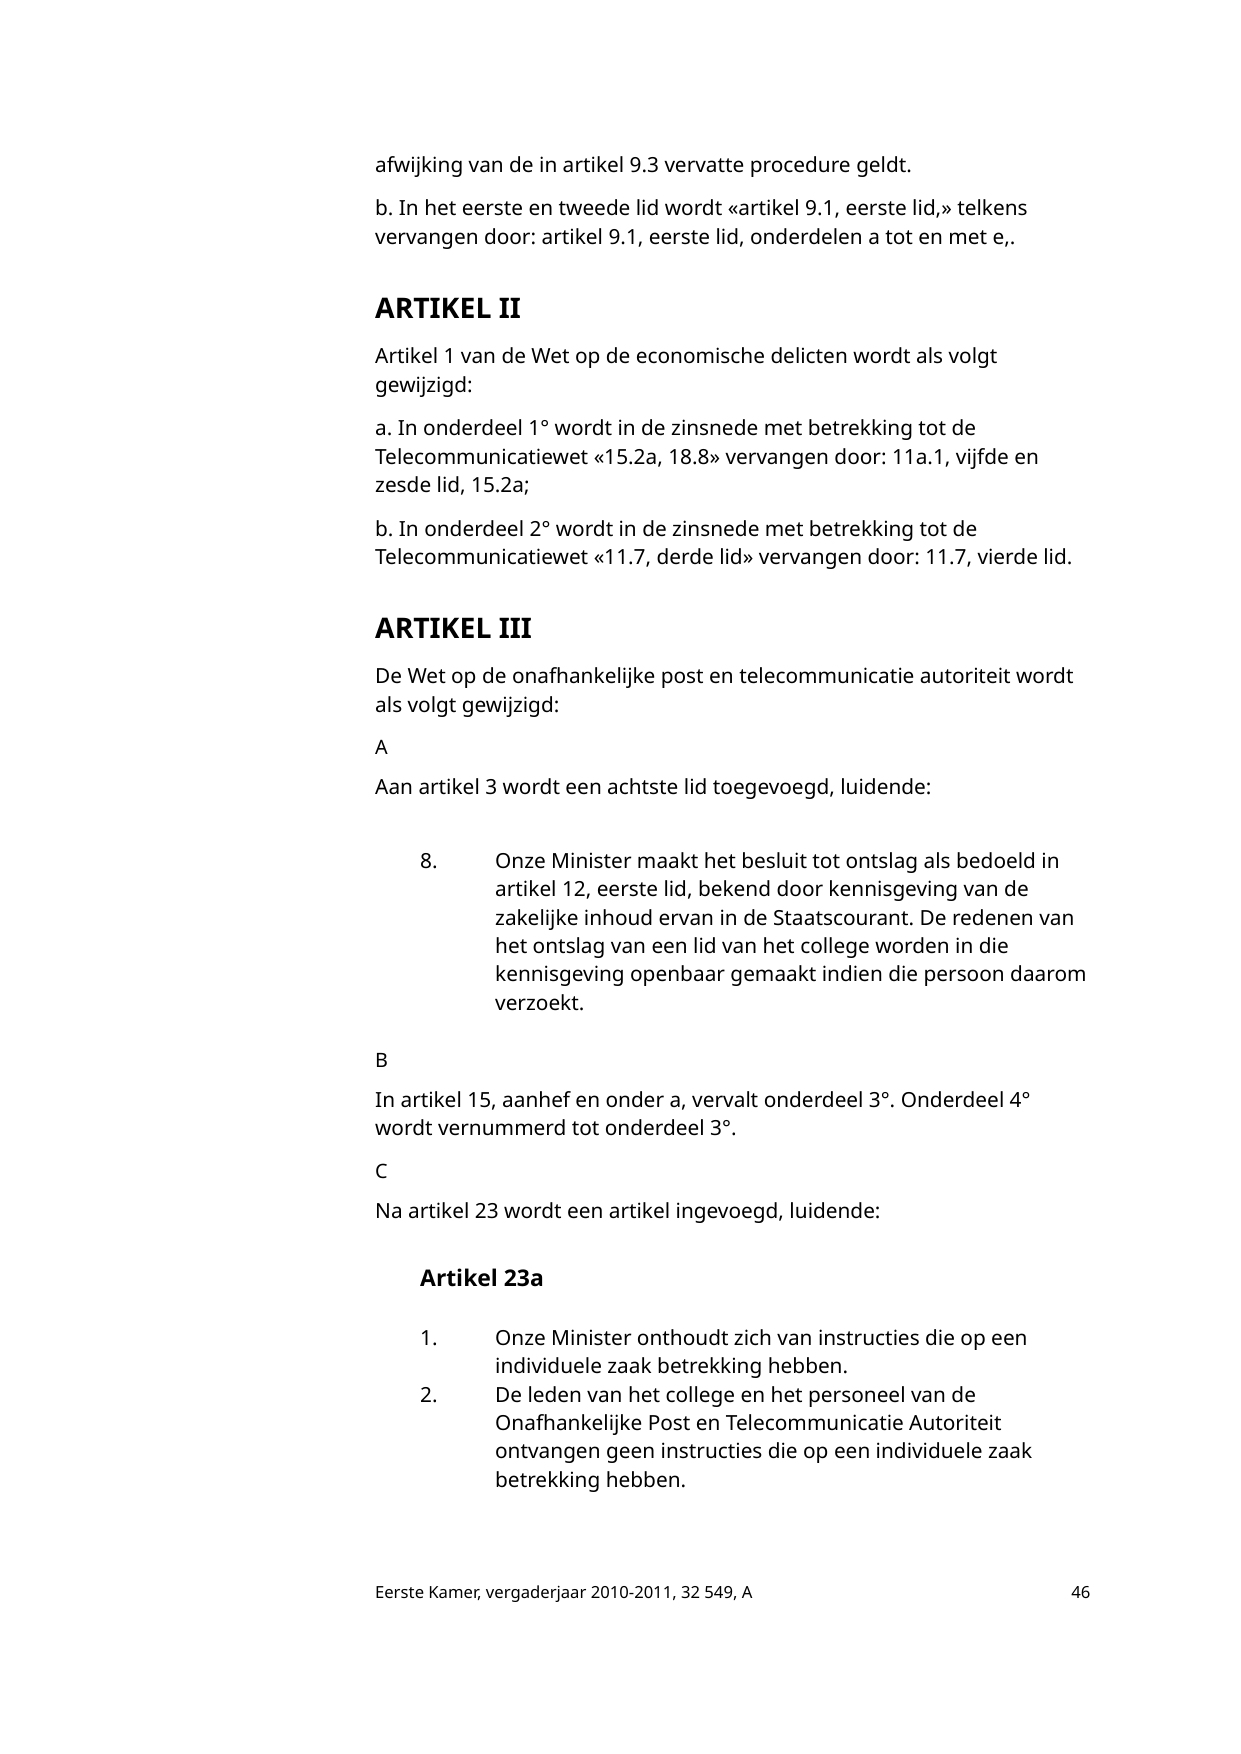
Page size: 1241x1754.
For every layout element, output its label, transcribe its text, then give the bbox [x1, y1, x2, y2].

text Artikel 1 van de Wet op de economische delicten wordt als volgt gewijzigd: [375, 341, 1090, 398]
text C [375, 1157, 1090, 1184]
text b. In het eerste en tweede lid wordt «artikel 9.1, eerste lid,» telkens vervangen door: artikel 9.1, eerste lid, onderdelen a tot en met e,. [375, 193, 1090, 250]
list Onze Minister maakt het besluit tot ontslag als bedoeld in artikel 12, eerste lid, bekend door kennisgeving van de zakelijke inhoud ervan in de Staatscourant. De redenen van het ontslag van een lid van het college worden in die kennisgeving openbaar gemaakt indien die persoon daarom verzoekt. [420, 846, 1090, 1016]
subtitle ARTIKEL III [375, 608, 1090, 647]
text In artikel 15, aanhef en onder a, vervalt onderdeel 3°. Onderdeel 4° wordt vernummerd tot onderdeel 3°. [375, 1085, 1090, 1142]
text Na artikel 23 wordt een artikel ingevoegd, luidende: [375, 1196, 1090, 1224]
text b. In onderdeel 2° wordt in de zinsnede met betrekking tot de Telecommunicatiewet «11.7, derde lid» vervangen door: 11.7, vierde lid. [375, 514, 1090, 571]
text Aan artikel 3 wordt een achtste lid toegevoegd, luidende: [375, 772, 1090, 801]
text a. In onderdeel 1° wordt in de zinsnede met betrekking tot de Telecommunicatiewet «15.2a, 18.8» vervangen door: 11a.1, vijfde en zesde lid, 15.2a; [375, 413, 1090, 499]
subtitle ARTIKEL II [375, 288, 1090, 326]
list De leden van het college en het personeel van de Onafhankelijke Post en Telecommunicatie Autoriteit ontvangen geen instructies die op een individuele zaak betrekking hebben. [420, 1380, 1090, 1493]
text B [375, 1046, 1090, 1073]
list Onze Minister onthoudt zich van instructies die op een individuele zaak betrekking hebben. [420, 1323, 1090, 1380]
text afwijking van de in artikel 9.3 vervatte procedure geldt. [375, 150, 1090, 178]
subtitle Artikel 23a [420, 1262, 1090, 1293]
text A [375, 733, 1090, 761]
text De Wet op de onafhankelijke post en telecommunicatie autoriteit wordt als volgt gewijzigd: [375, 662, 1090, 718]
